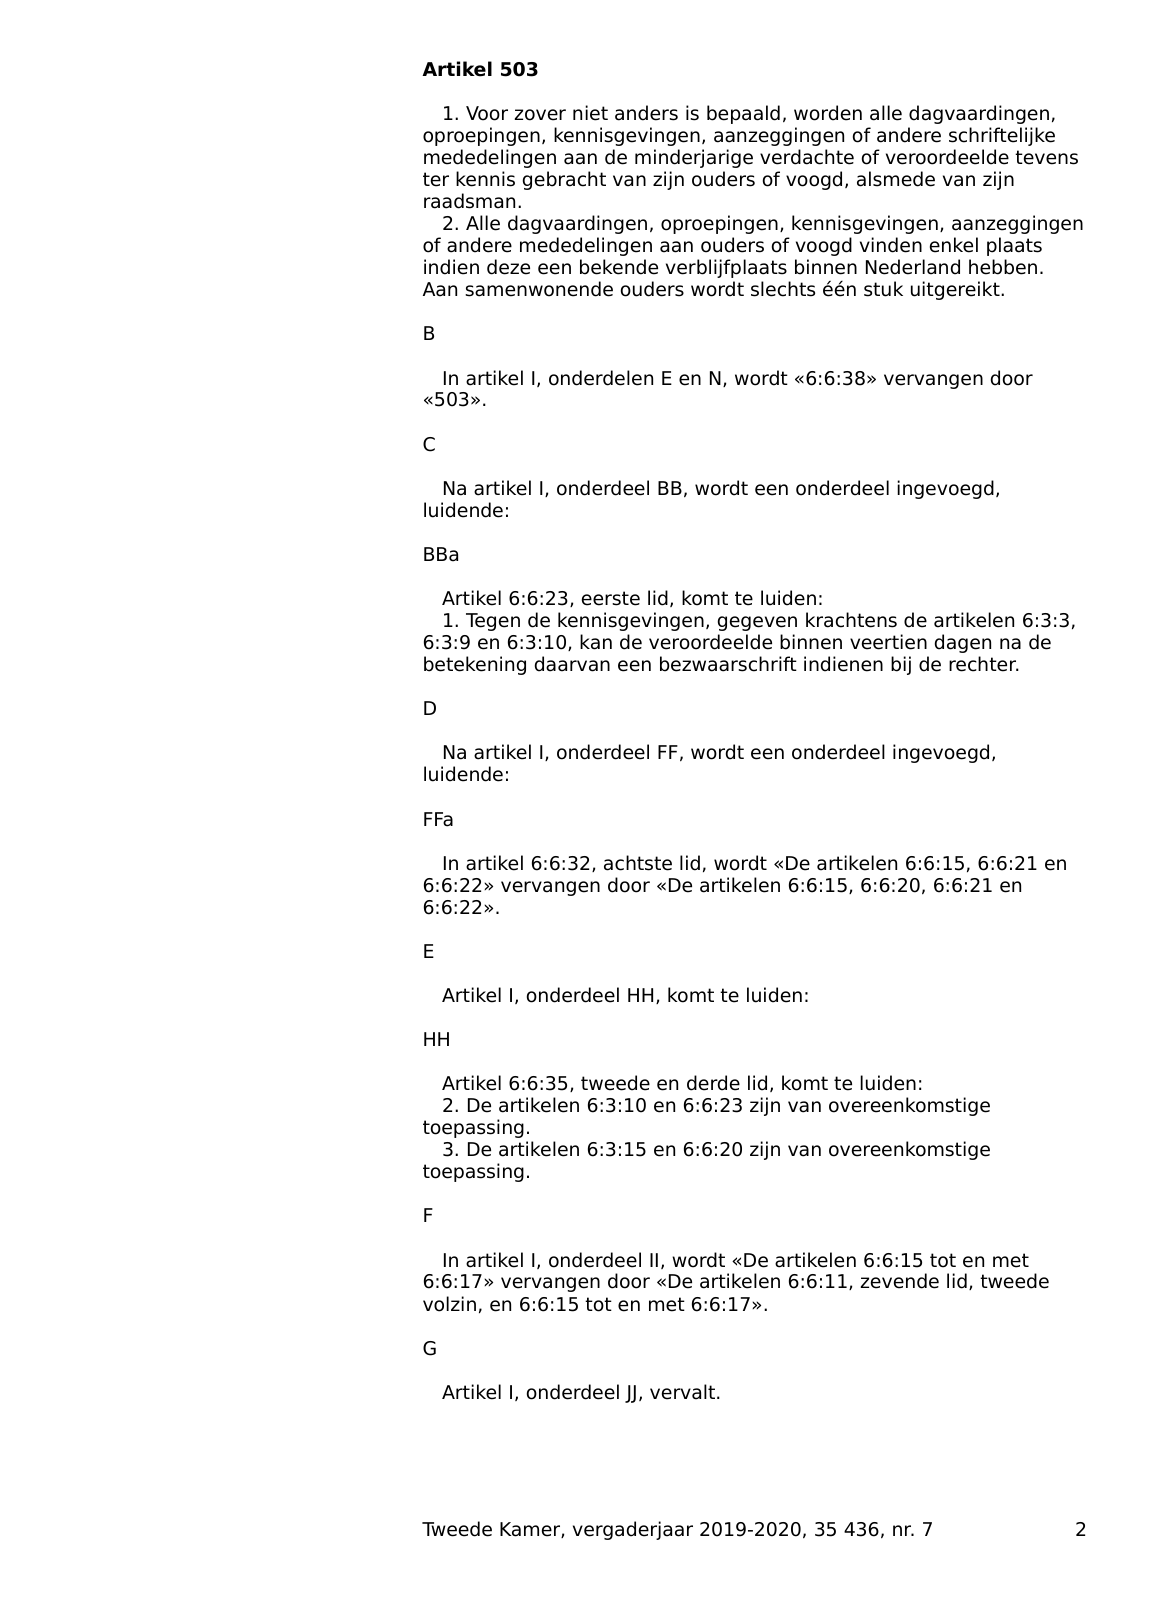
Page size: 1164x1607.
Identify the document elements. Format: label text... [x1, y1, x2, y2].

subtitle F [422, 1205, 1087, 1227]
text 2. De artikelen 6:3:10 en 6:6:23 zijn van overeenkomstige toepassing. [422, 1095, 1087, 1139]
subtitle Artikel 503 [422, 59, 1087, 81]
text 3. De artikelen 6:3:15 en 6:6:20 zijn van overeenkomstige toepassing. [422, 1139, 1087, 1183]
subtitle E [422, 941, 1087, 963]
text Na artikel I, onderdeel FF, wordt een onderdeel ingevoegd, luidende: [422, 742, 1087, 786]
text Artikel I, onderdeel HH, komt te luiden: [422, 985, 1087, 1007]
subtitle D [422, 698, 1087, 720]
text 1. Voor zover niet anders is bepaald, worden alle dagvaardingen, oproepingen, kennisgevingen, aanzeggingen of andere schriftelijke mededelingen aan de minderjarige verdachte of veroordeelde tevens ter kennis gebracht van zijn ouders of voogd, alsmede van zijn raadsman. [422, 103, 1087, 213]
subtitle HH [422, 1029, 1087, 1051]
text In artikel I, onderdeel II, wordt «De artikelen 6:6:15 tot en met 6:6:17» vervangen door «De artikelen 6:6:11, zevende lid, tweede volzin, en 6:6:15 tot en met 6:6:17». [422, 1249, 1087, 1315]
text 1. Tegen de kennisgevingen, gegeven krachtens de artikelen 6:3:3, 6:3:9 en 6:3:10, kan de veroordeelde binnen veertien dagen na de betekening daarvan een bezwaarschrift indienen bij de rechter. [422, 610, 1087, 676]
text 2. Alle dagvaardingen, oproepingen, kennisgevingen, aanzeggingen of andere mededelingen aan ouders of voogd vinden enkel plaats indien deze een bekende verblijfplaats binnen Nederland hebben. Aan samenwonende ouders wordt slechts één stuk uitgereikt. [422, 213, 1087, 301]
subtitle FFa [422, 808, 1087, 830]
text Artikel 6:6:35, tweede en derde lid, komt te luiden: [422, 1073, 1087, 1095]
subtitle B [422, 323, 1087, 345]
text In artikel 6:6:32, achtste lid, wordt «De artikelen 6:6:15, 6:6:21 en 6:6:22» vervangen door «De artikelen 6:6:15, 6:6:20, 6:6:21 en 6:6:22». [422, 853, 1087, 918]
subtitle G [422, 1338, 1087, 1359]
text Na artikel I, onderdeel BB, wordt een onderdeel ingevoegd, luidende: [422, 478, 1087, 522]
subtitle C [422, 433, 1087, 456]
text In artikel I, onderdelen E en N, wordt «6:6:38» vervangen door «503». [422, 367, 1087, 411]
text Artikel 6:6:23, eerste lid, komt te luiden: [422, 588, 1087, 610]
text Artikel I, onderdeel JJ, vervalt. [422, 1382, 1087, 1404]
subtitle BBa [422, 544, 1087, 566]
